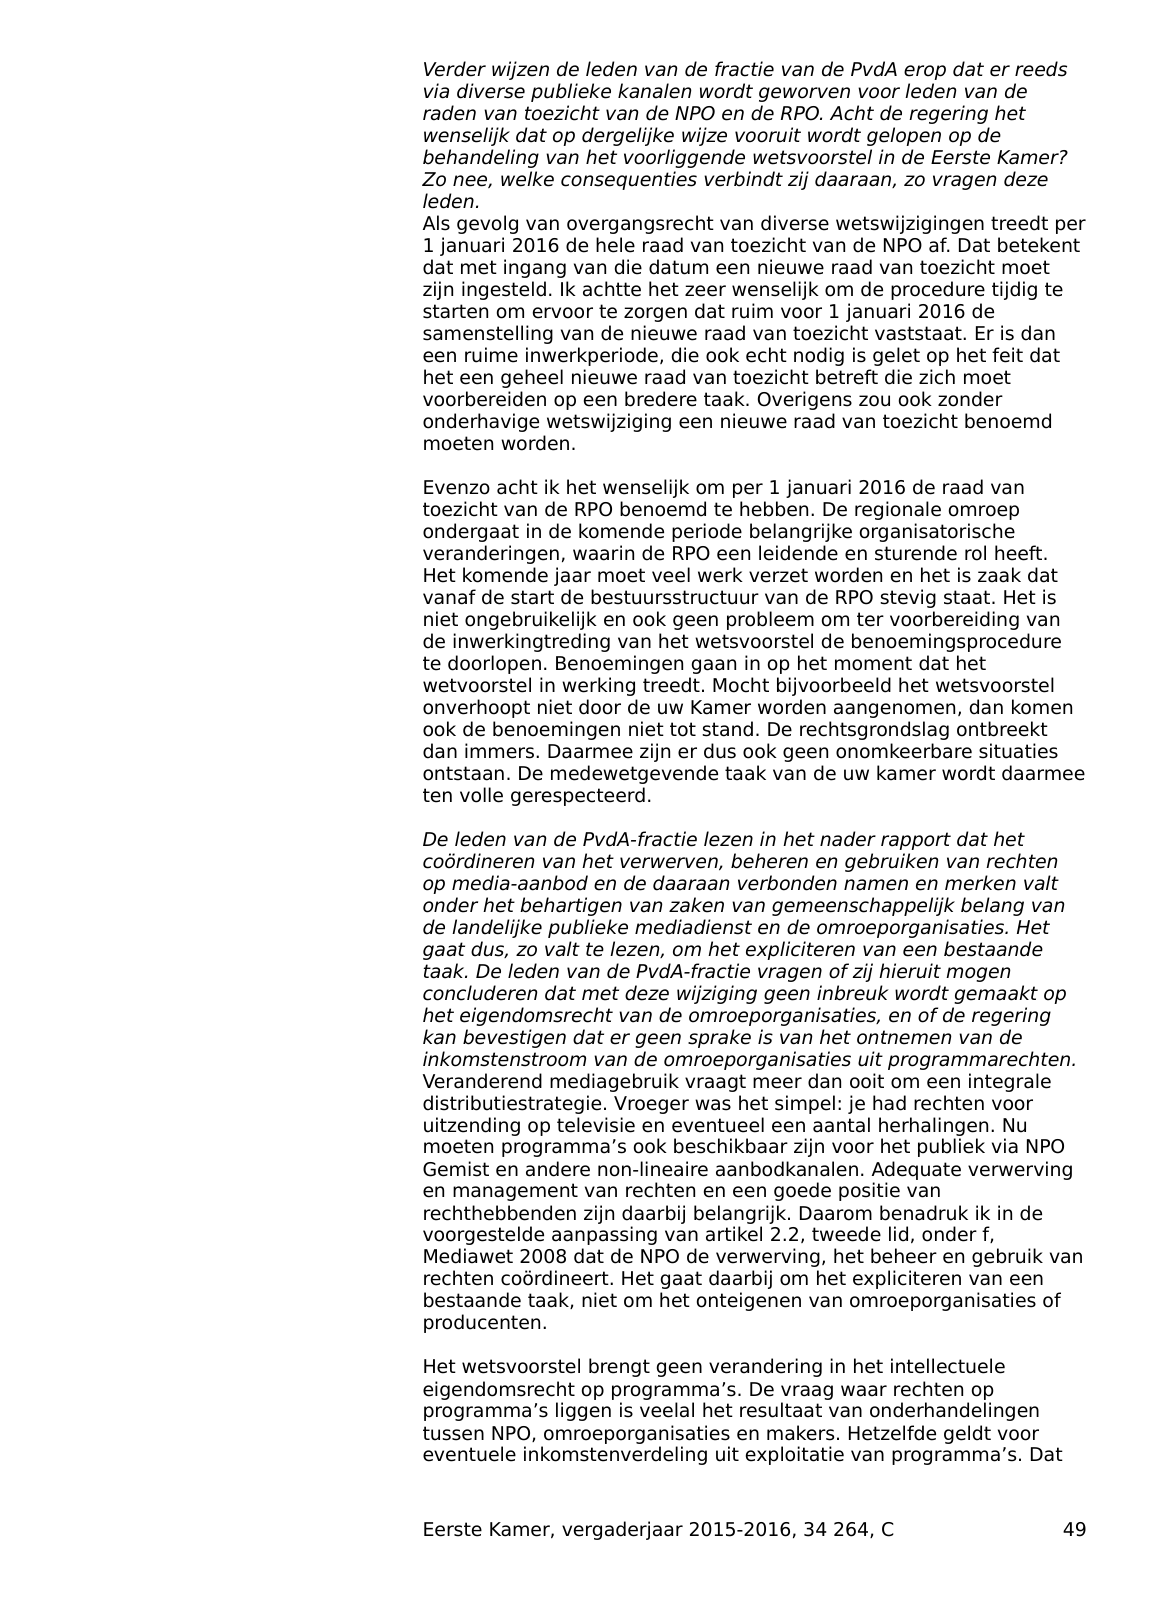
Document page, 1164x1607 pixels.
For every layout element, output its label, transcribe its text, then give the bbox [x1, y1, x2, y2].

text Het wetsvoorstel brengt geen verandering in het intellectuele eigendomsrecht op programma’s. De vraag waar rechten op programma’s liggen is veelal het resultaat van onderhandelingen tussen NPO, omroeporganisaties en makers. Hetzelfde geldt voor eventuele inkomstenverdeling uit exploitatie van programma’s. Dat [422, 1356, 1087, 1466]
text Evenzo acht ik het wenselijk om per 1 januari 2016 de raad van toezicht van de RPO benoemd te hebben. De regionale omroep ondergaat in de komende periode belangrijke organisatorische veranderingen, waarin de RPO een leidende en sturende rol heeft. Het komende jaar moet veel werk verzet worden en het is zaak dat vanaf de start de bestuursstructuur van de RPO stevig staat. Het is niet ongebruikelijk en ook geen probleem om ter voorbereiding van de inwerkingtreding van het wetsvoorstel de benoemingsprocedure te doorlopen. Benoemingen gaan in op het moment dat het wetvoorstel in werking treedt. Mocht bijvoorbeeld het wetsvoorstel onverhoopt niet door de uw Kamer worden aangenomen, dan komen ook de benoemingen niet tot stand. De rechtsgrondslag ontbreekt dan immers. Daarmee zijn er dus ook geen onomkeerbare situaties ontstaan. De medewetgevende taak van de uw kamer wordt daarmee ten volle gerespecteerd. [422, 477, 1087, 807]
text Als gevolg van overgangsrecht van diverse wetswijzigingen treedt per 1 januari 2016 de hele raad van toezicht van de NPO af. Dat betekent dat met ingang van die datum een nieuwe raad van toezicht moet zijn ingesteld. Ik achtte het zeer wenselijk om de procedure tijdig te starten om ervoor te zorgen dat ruim voor 1 januari 2016 de samenstelling van de nieuwe raad van toezicht vaststaat. Er is dan een ruime inwerkperiode, die ook echt nodig is gelet op het feit dat het een geheel nieuwe raad van toezicht betreft die zich moet voorbereiden op een bredere taak. Overigens zou ook zonder onderhavige wetswijziging een nieuwe raad van toezicht benoemd moeten worden. [422, 213, 1087, 455]
text Veranderend mediagebruik vraagt meer dan ooit om een integrale distributiestrategie. Vroeger was het simpel: je had rechten voor uitzending op televisie en eventueel een aantal herhalingen. Nu moeten programma’s ook beschikbaar zijn voor het publiek via NPO Gemist en andere non-lineaire aanbodkanalen. Adequate verwerving en management van rechten en een goede positie van rechthebbenden zijn daarbij belangrijk. Daarom benadruk ik in de voorgestelde aanpassing van artikel 2.2, tweede lid, onder f, Mediawet 2008 dat de NPO de verwerving, het beheer en gebruik van rechten coördineert. Het gaat daarbij om het expliciteren van een bestaande taak, niet om het onteigenen van omroeporganisaties of producenten. [422, 1071, 1087, 1334]
text De leden van de PvdA-fractie lezen in het nader rapport dat het coördineren van het verwerven, beheren en gebruiken van rechten op media-aanbod en de daaraan verbonden namen en merken valt onder het behartigen van zaken van gemeenschappelijk belang van de landelijke publieke mediadienst en de omroeporganisaties. Het gaat dus, zo valt te lezen, om het expliciteren van een bestaande taak. De leden van de PvdA-fractie vragen of zij hieruit mogen concluderen dat met deze wijziging geen inbreuk wordt gemaakt op het eigendomsrecht van de omroeporganisaties, en of de regering kan bevestigen dat er geen sprake is van het ontnemen van de inkomstenstroom van de omroeporganisaties uit programmarechten. [422, 829, 1087, 1071]
text Verder wijzen de leden van de fractie van de PvdA erop dat er reeds via diverse publieke kanalen wordt geworven voor leden van de raden van toezicht van de NPO en de RPO. Acht de regering het wenselijk dat op dergelijke wijze vooruit wordt gelopen op de behandeling van het voorliggende wetsvoorstel in de Eerste Kamer? Zo nee, welke consequenties verbindt zij daaraan, zo vragen deze leden. [422, 59, 1087, 213]
